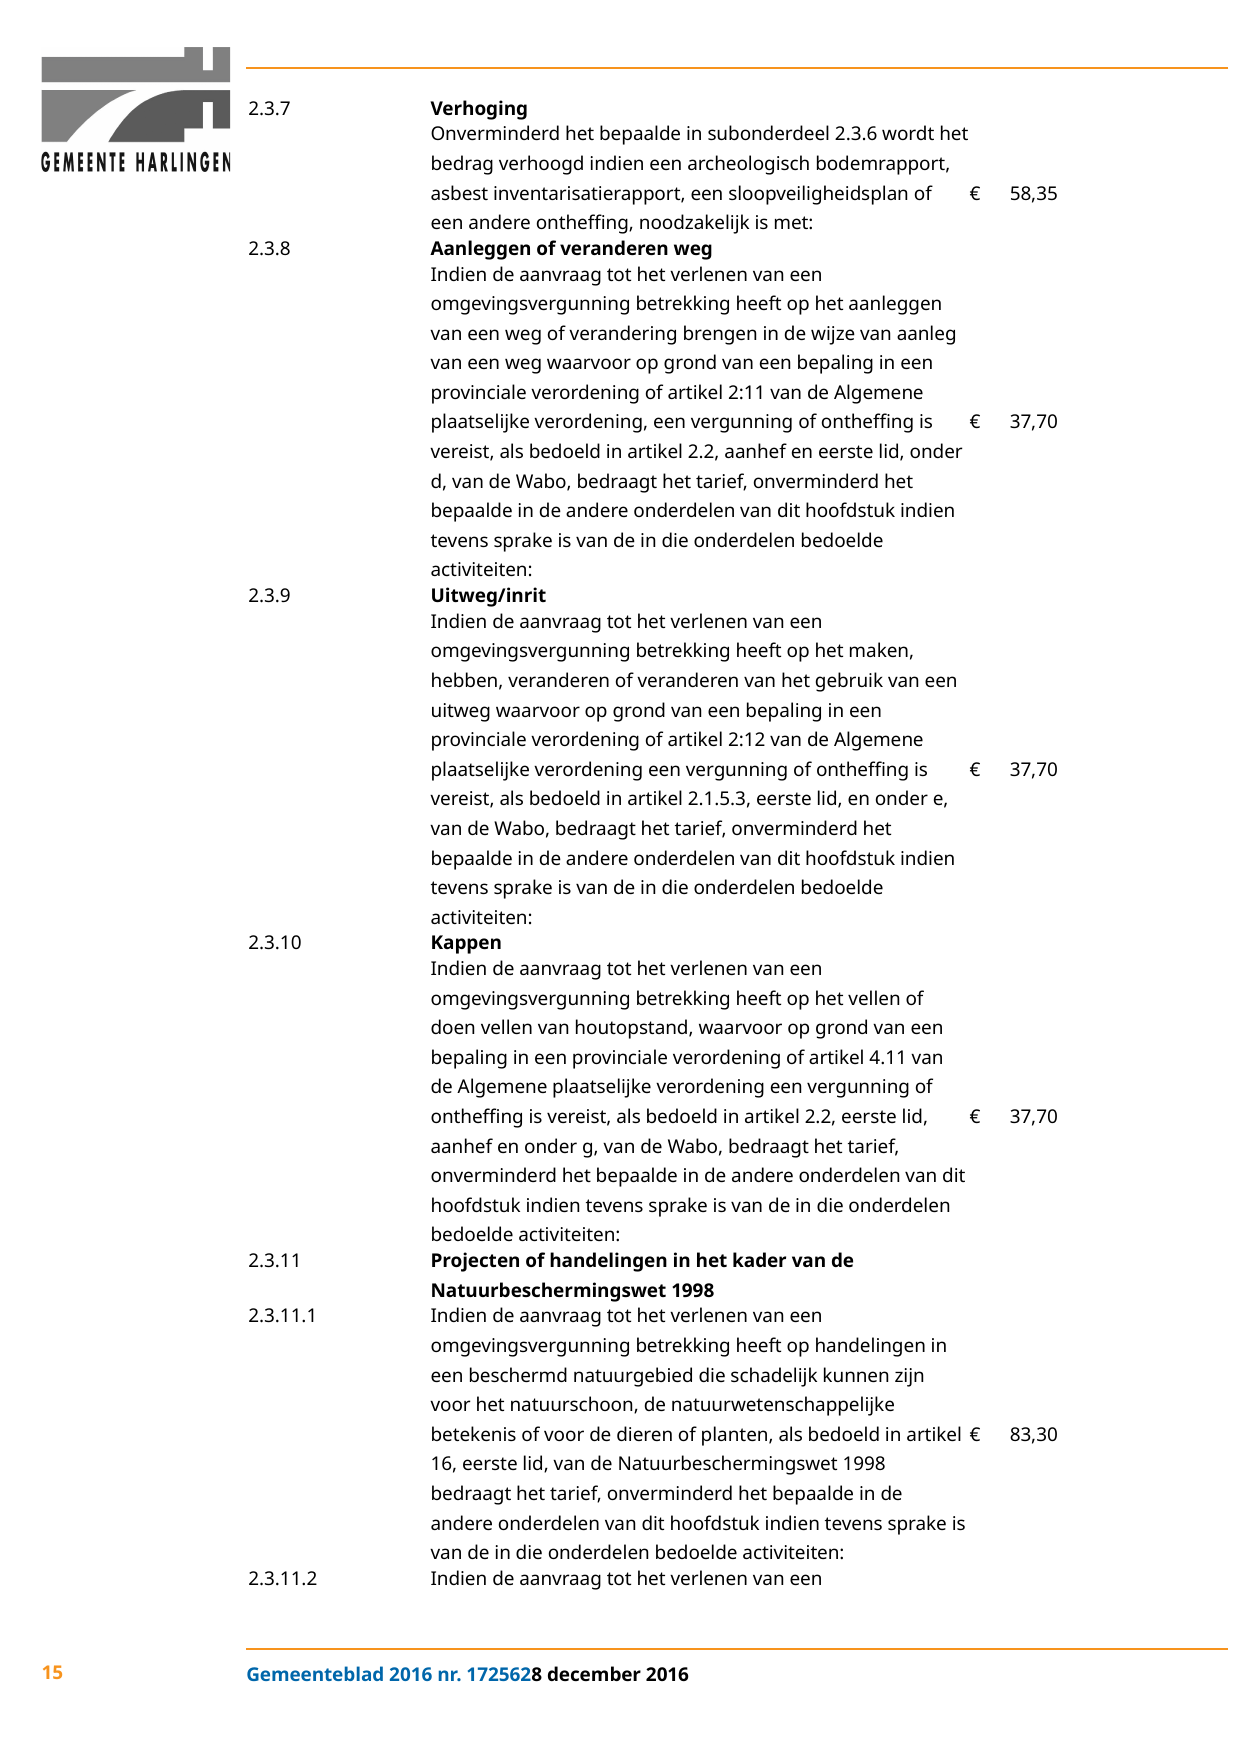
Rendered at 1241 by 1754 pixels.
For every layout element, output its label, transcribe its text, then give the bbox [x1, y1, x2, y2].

table_cell € 37,70 [969, 261, 1152, 582]
table_cell Aanleggen of veranderen weg [430, 235, 969, 261]
table_cell [969, 930, 1152, 955]
table_cell Verhoging [430, 95, 969, 121]
table_cell 2.3.11.1 [248, 1303, 430, 1565]
table_cell Uitweg/inrit [430, 582, 969, 608]
table_cell Indien de aanvraag tot het verlenen van een [430, 1565, 969, 1591]
table_cell € 83,30 [969, 1303, 1152, 1565]
table_cell 2.3.9 [248, 582, 430, 608]
table_cell [248, 121, 430, 235]
table_cell Indien de aanvraag tot het verlenen van een omgevingsvergunning betrekking heeft op het maken, hebben, veranderen of veranderen van het gebruik van een uitweg waarvoor op grond van een bepaling in een provinciale verordening of artikel 2:12 van de Algemene plaatselijke verordening een vergunning of ontheffing is vereist, als bedoeld in artikel 2.1.5.3, eerste lid, en onder e, van de Wabo, bedraagt het tarief, onverminderd het bepaalde in de andere onderdelen van dit hoofdstuk indien tevens sprake is van de in die onderdelen bedoelde activiteiten: [430, 608, 969, 929]
table_cell Kappen [430, 930, 969, 955]
table_cell € 37,70 [969, 955, 1152, 1247]
table_cell [969, 235, 1152, 261]
table_cell Projecten of handelingen in het kader van de Natuurbeschermingswet 1998 [430, 1247, 969, 1303]
table_cell € 37,70 [969, 608, 1152, 929]
table_cell 2.3.7 [248, 95, 430, 121]
table_cell Indien de aanvraag tot het verlenen van een omgevingsvergunning betrekking heeft op het vellen of doen vellen van houtopstand, waarvoor op grond van een bepaling in een provinciale verordening of artikel 4.11 van de Algemene plaatselijke verordening een vergunning of ontheffing is vereist, als bedoeld in artikel 2.2, eerste lid, aanhef en onder g, van de Wabo, bedraagt het tarief, onverminderd het bepaalde in de andere onderdelen van dit hoofdstuk indien tevens sprake is van de in die onderdelen bedoelde activiteiten: [430, 955, 969, 1247]
picture [41, 47, 231, 172]
table_cell Indien de aanvraag tot het verlenen van een omgevingsvergunning betrekking heeft op handelingen in een beschermd natuurgebied die schadelijk kunnen zijn voor het natuurschoon, de natuurwetenschappelijke betekenis of voor de dieren of planten, als bedoeld in artikel 16, eerste lid, van de Natuurbeschermingswet 1998 bedraagt het tarief, onverminderd het bepaalde in de andere onderdelen van dit hoofdstuk indien tevens sprake is van de in die onderdelen bedoelde activiteiten: [430, 1303, 969, 1565]
table_cell [248, 955, 430, 1247]
table_cell Indien de aanvraag tot het verlenen van een omgevingsvergunning betrekking heeft op het aanleggen van een weg of verandering brengen in de wijze van aanleg van een weg waarvoor op grond van een bepaling in een provinciale verordening of artikel 2:11 van de Algemene plaatselijke verordening, een vergunning of ontheffing is vereist, als bedoeld in artikel 2.2, aanhef en eerste lid, onder d, van de Wabo, bedraagt het tarief, onverminderd het bepaalde in de andere onderdelen van dit hoofdstuk indien tevens sprake is van de in die onderdelen bedoelde activiteiten: [430, 261, 969, 582]
table_cell 2.3.11 [248, 1247, 430, 1303]
table_cell Onverminderd het bepaalde in subonderdeel 2.3.6 wordt het bedrag verhoogd indien een archeologisch bodemrapport, asbest inventarisatierapport, een sloopveiligheidsplan of een andere ontheffing, noodzakelijk is met: [430, 121, 969, 235]
table_cell [248, 261, 430, 582]
table_cell 2.3.10 [248, 930, 430, 955]
table_cell [969, 1565, 1152, 1591]
table_cell € 58,35 [969, 121, 1152, 235]
table_cell 2.3.8 [248, 235, 430, 261]
table_cell [969, 582, 1152, 608]
table_cell [969, 1247, 1152, 1303]
table_cell [248, 608, 430, 929]
table_cell 2.3.11.2 [248, 1565, 430, 1591]
table_cell [969, 95, 1152, 121]
